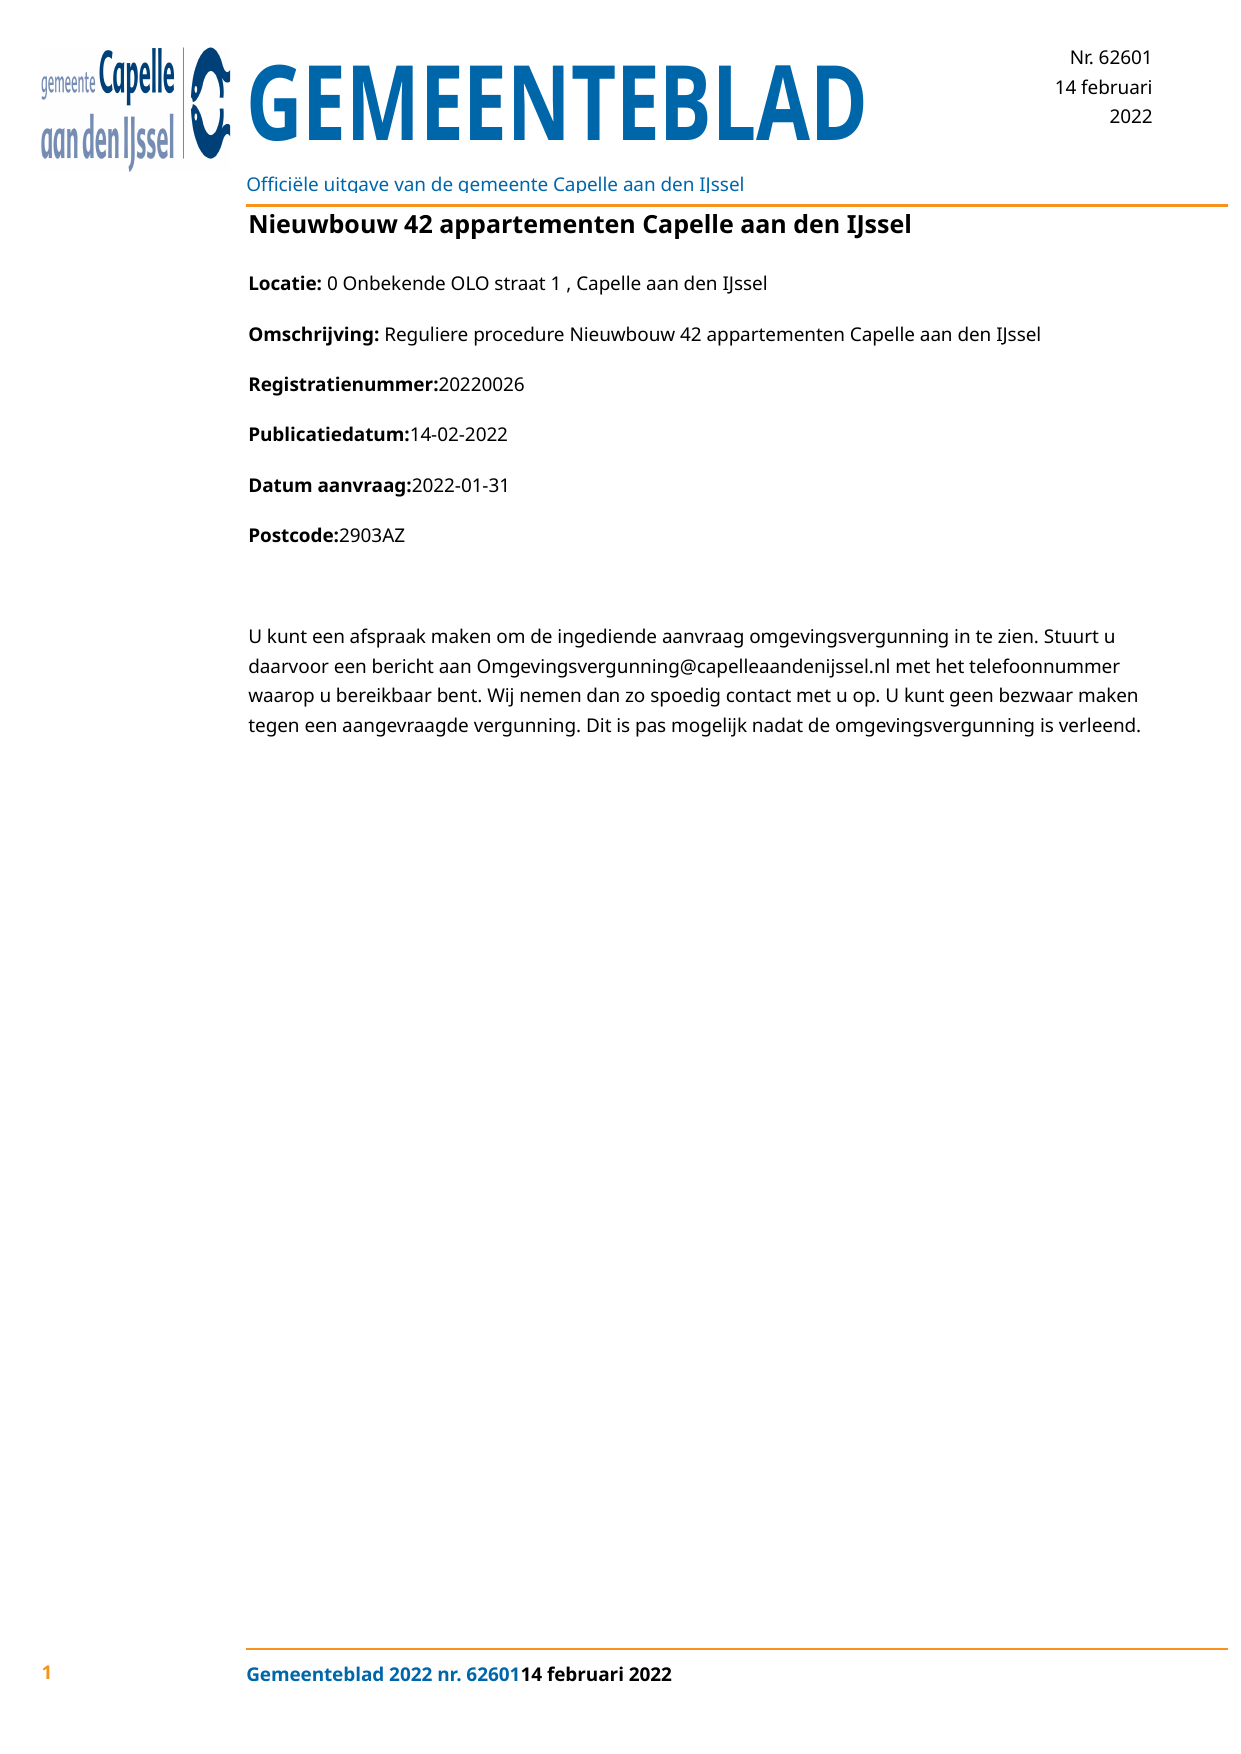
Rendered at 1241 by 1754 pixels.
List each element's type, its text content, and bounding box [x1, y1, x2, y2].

text Postcode:2903AZ [248, 522, 1152, 548]
picture [41, 47, 231, 172]
text Registratienummer:20220026 [248, 371, 1152, 397]
text Datum aanvraag:2022-01-31 [248, 472, 1152, 498]
text Publicatiedatum:14-02-2022 [248, 422, 1152, 447]
text Omschrijving: Reguliere procedure Nieuwbouw 42 appartementen Capelle aan den IJssel [248, 321, 1152, 346]
text Locatie: 0 Onbekende OLO straat 1 , Capelle aan den IJssel [248, 270, 1152, 296]
text U kunt een afspraak maken om de ingediende aanvraag omgevingsvergunning in te zien. Stuurt u daarvoor een bericht aan Omgevingsvergunning@capelleaandenijssel.nl met het telefoonnummer waarop u bereikbaar bent. Wij nemen dan zo spoedig contact met u op. U kunt geen bezwaar maken tegen een aangevraagde vergunning. Dit is pas mogelijk nadat de omgevingsvergunning is verleend. [248, 623, 1152, 738]
text Nieuwbouw 42 appartementen Capelle aan den IJssel [248, 207, 1152, 241]
